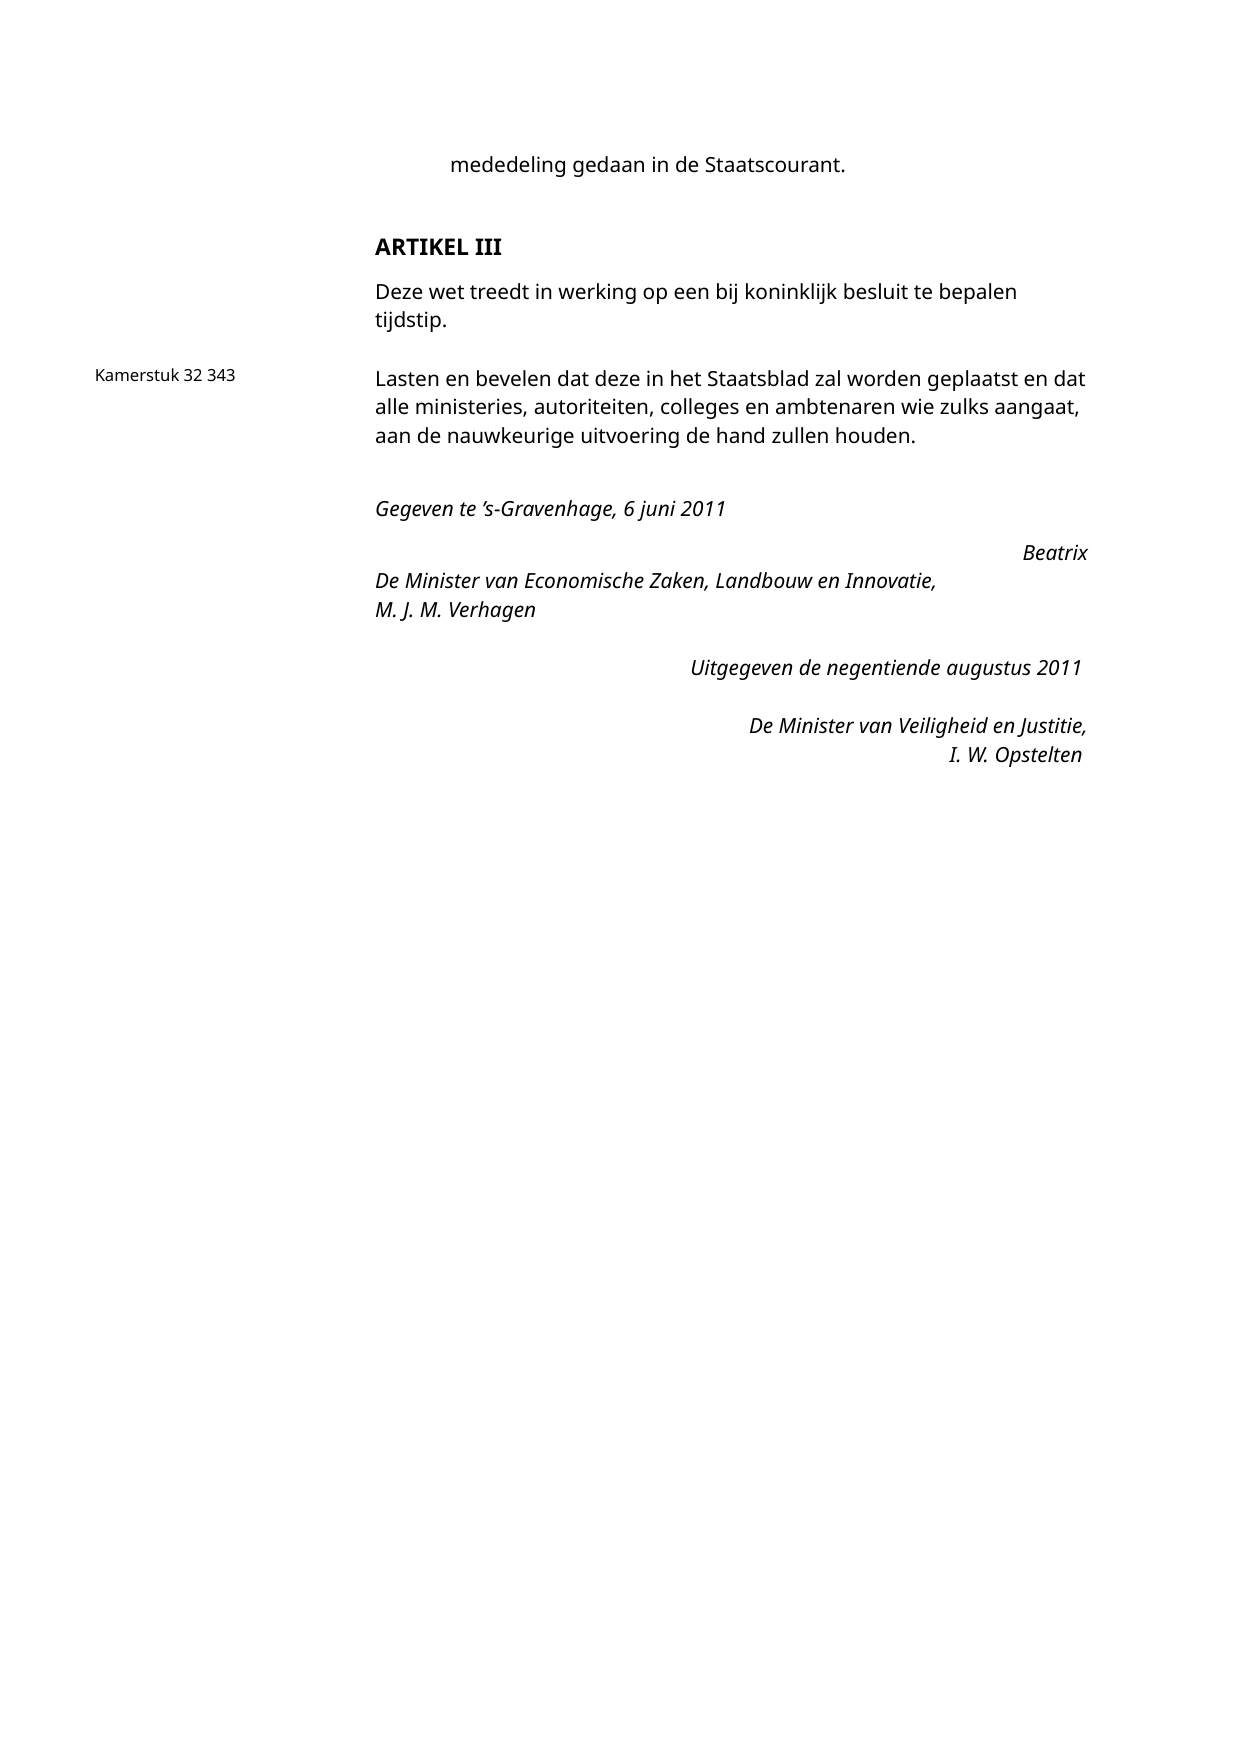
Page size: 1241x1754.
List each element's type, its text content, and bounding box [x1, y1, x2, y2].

subtitle ARTIKEL III [375, 231, 1090, 262]
text M. J. M. Verhagen [375, 595, 1090, 623]
text Lasten en bevelen dat deze in het Staatsblad zal worden geplaatst en dat alle ministeries, autoriteiten, colleges en ambtenaren wie zulks aangaat, aan de nauwkeurige uitvoering de hand zullen houden. [375, 364, 1090, 449]
text Deze wet treedt in werking op een bij koninklijk besluit te bepalen tijdstip. [375, 277, 1090, 334]
text I. W. Opstelten [375, 740, 1090, 768]
text Uitgegeven de negentiende augustus 2011 [375, 653, 1090, 682]
text Kamerstuk 32 343 [94, 364, 328, 387]
list mededeling gedaan in de Staatscourant. [375, 150, 1090, 178]
text De Minister van Veiligheid en Justitie, [375, 712, 1090, 740]
text De Minister van Economische Zaken, Landbouw en Innovatie, [375, 566, 1090, 595]
text Gegeven te ’s-Gravenhage, 6 juni 2011 [375, 494, 1090, 523]
text Beatrix [375, 538, 1090, 566]
